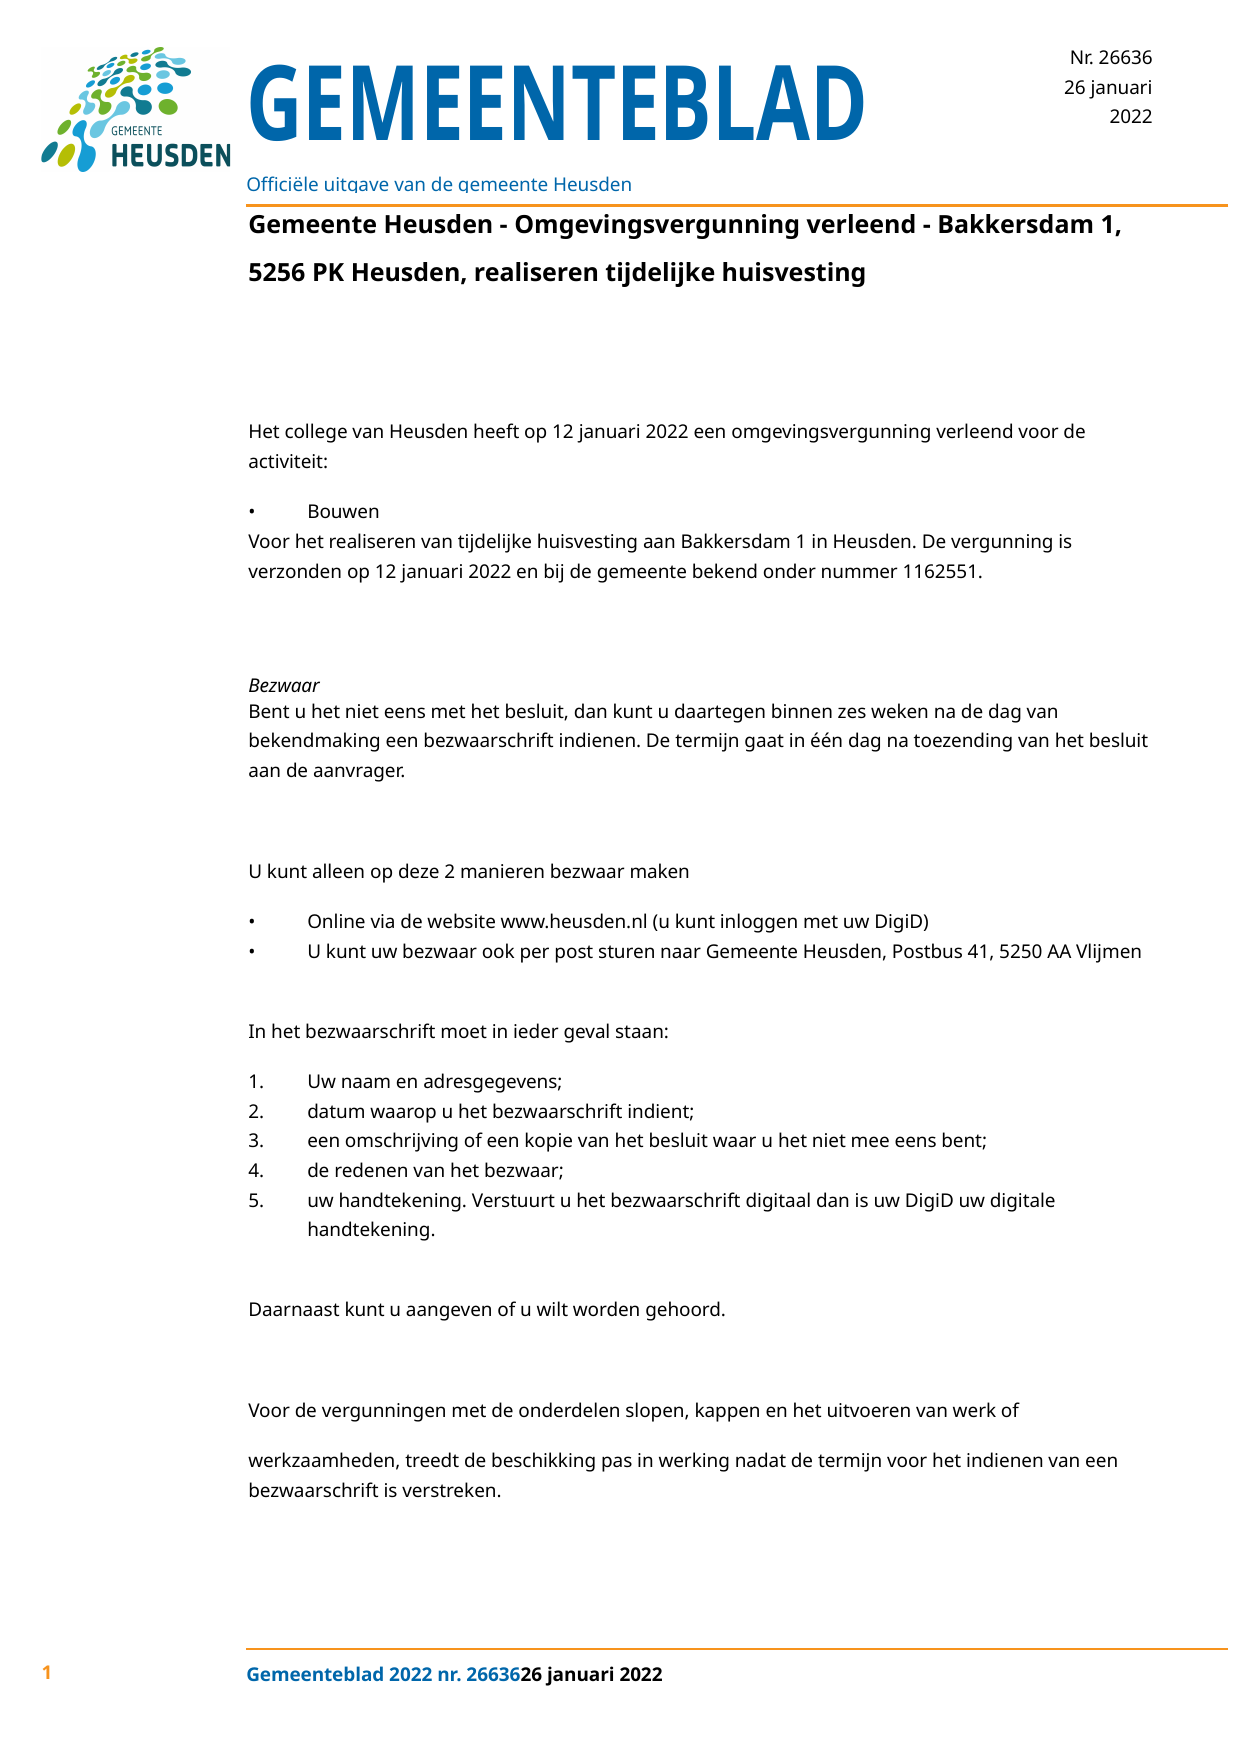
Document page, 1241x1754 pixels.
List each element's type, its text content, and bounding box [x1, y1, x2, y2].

text Gemeente Heusden - Omgevingsvergunning verleend - Bakkersdam 1, 5256 PK Heusden, realiseren tijdelijke huisvesting [248, 207, 1152, 288]
list Online via de website www.heusden.nl (u kunt inloggen met uw DigiD) [248, 908, 1152, 934]
list de redenen van het bezwaar; [248, 1157, 1152, 1183]
list Uw naam en adresgegevens; [248, 1068, 1152, 1094]
picture [41, 47, 231, 172]
text U kunt alleen op deze 2 manieren bezwaar maken [248, 858, 1152, 884]
list datum waarop u het bezwaarschrift indient; [248, 1098, 1152, 1124]
text Bezwaar [248, 672, 1152, 698]
text werkzaamheden, treedt de beschikking pas in werking nadat de termijn voor het indienen van een bezwaarschrift is verstreken. [248, 1448, 1152, 1503]
text Daarnaast kunt u aangeven of u wilt worden gehoord. [248, 1296, 1152, 1322]
text Voor de vergunningen met de onderdelen slopen, kappen en het uitvoeren van werk of [248, 1397, 1152, 1423]
text Het college van Heusden heeft op 12 januari 2022 een omgevingsvergunning verleend voor de activiteit: [248, 419, 1152, 474]
text Bent u het niet eens met het besluit, dan kunt u daartegen binnen zes weken na de dag van bekendmaking een bezwaarschrift indienen. De termijn gaat in één dag na toezending van het besluit aan de aanvrager. [248, 698, 1152, 783]
list een omschrijving of een kopie van het besluit waar u het niet mee eens bent; [248, 1128, 1152, 1153]
list uw handtekening. Verstuurt u het bezwaarschrift digitaal dan is uw DigiD uw digitale handtekening. [248, 1187, 1152, 1242]
text Voor het realiseren van tijdelijke huisvesting aan Bakkersdam 1 in Heusden. De vergunning is verzonden op 12 januari 2022 en bij de gemeente bekend onder nummer 1162551. [248, 528, 1152, 584]
text In het bezwaarschrift moet in ieder geval staan: [248, 1018, 1152, 1044]
list Bouwen [248, 499, 1152, 524]
list U kunt uw bezwaar ook per post sturen naar Gemeente Heusden, Postbus 41, 5250 AA Vlijmen [248, 938, 1152, 964]
